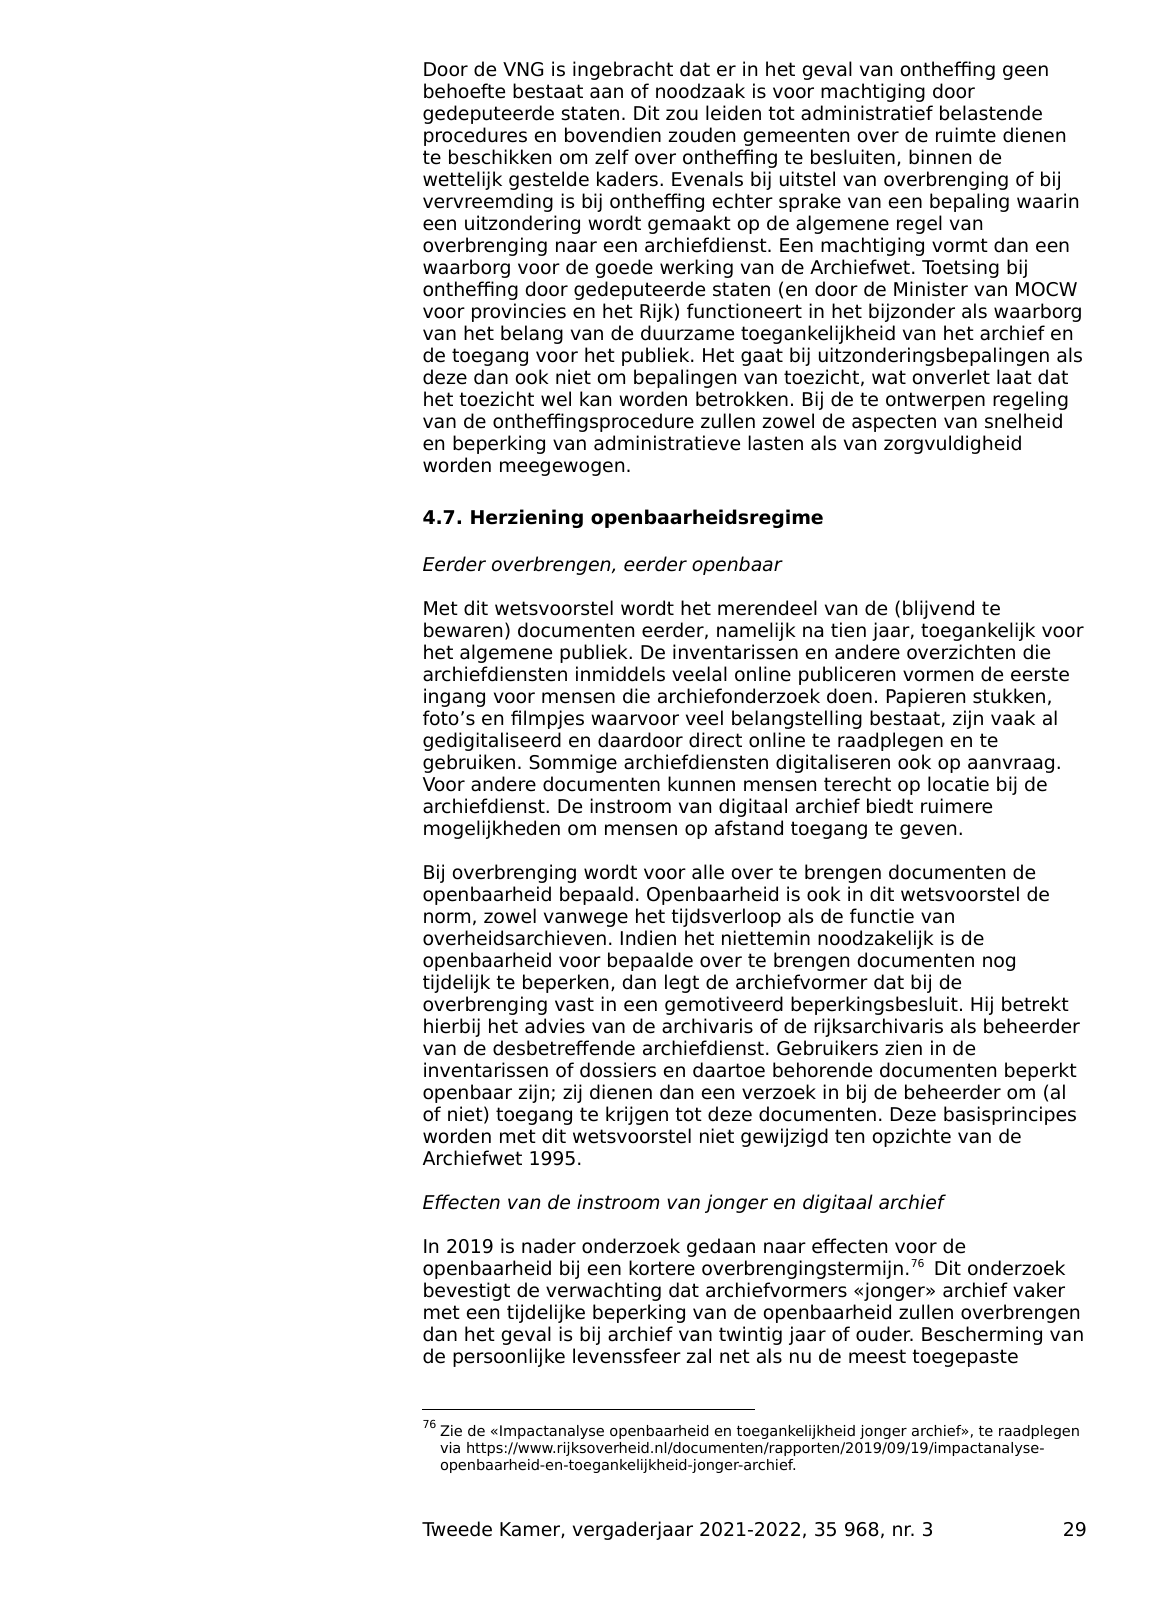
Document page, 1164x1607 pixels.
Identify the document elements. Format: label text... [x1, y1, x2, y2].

text Met dit wetsvoorstel wordt het merendeel van de (blijvend te bewaren) documenten eerder, namelijk na tien jaar, toegankelijk voor het algemene publiek. De inventarissen en andere overzichten die archiefdiensten inmiddels veelal online publiceren vormen de eerste ingang voor mensen die archiefonderzoek doen. Papieren stukken, foto’s en filmpjes waarvoor veel belangstelling bestaat, zijn vaak al gedigitaliseerd en daardoor direct online te raadplegen en te gebruiken. Sommige archiefdiensten digitaliseren ook op aanvraag. Voor andere documenten kunnen mensen terecht op locatie bij de archiefdienst. De instroom van digitaal archief biedt ruimere mogelijkheden om mensen op afstand toegang te geven. [422, 598, 1087, 839]
text Door de VNG is ingebracht dat er in het geval van ontheffing geen behoefte bestaat aan of noodzaak is voor machtiging door gedeputeerde staten. Dit zou leiden tot administratief belastende procedures en bovendien zouden gemeenten over de ruimte dienen te beschikken om zelf over ontheffing te besluiten, binnen de wettelijk gestelde kaders. Evenals bij uitstel van overbrenging of bij vervreemding is bij ontheffing echter sprake van een bepaling waarin een uitzondering wordt gemaakt op de algemene regel van overbrenging naar een archiefdienst. Een machtiging vormt dan een waarborg voor de goede werking van de Archiefwet. Toetsing bij ontheffing door gedeputeerde staten (en door de Minister van MOCW voor provincies en het Rijk) functioneert in het bijzonder als waarborg van het belang van de duurzame toegankelijkheid van het archief en de toegang voor het publiek. Het gaat bij uitzonderingsbepalingen als deze dan ook niet om bepalingen van toezicht, wat onverlet laat dat het toezicht wel kan worden betrokken. Bij de te ontwerpen regeling van de ontheffingsprocedure zullen zowel de aspecten van snelheid en beperking van administratieve lasten als van zorgvuldigheid worden meegewogen. [422, 59, 1087, 477]
subtitle 4.7. Herziening openbaarheidsregime [422, 507, 1087, 529]
subtitle Effecten van de instroom van jonger en digitaal archief [422, 1192, 1087, 1214]
text In 2019 is nader onderzoek gedaan naar effecten voor de openbaarheid bij een kortere overbrengingstermijn. Dit onderzoek bevestigt de verwachting dat archiefvormers «jonger» archief vaker met een tijdelijke beperking van de openbaarheid zullen overbrengen dan het geval is bij archief van twintig jaar of ouder. Bescherming van de persoonlijke levenssfeer zal net als nu de meest toegepaste [422, 1236, 1087, 1368]
text Zie de «Impactanalyse openbaarheid en toegankelijkheid jonger archief», te raadplegen via https://www.rijksoverheid.nl/documenten/rapporten/2019/09/19/impactanalyse-openbaarheid-en-toegankelijkheid-jonger-archief. [422, 1418, 1087, 1474]
text Bij overbrenging wordt voor alle over te brengen documenten de openbaarheid bepaald. Openbaarheid is ook in dit wetsvoorstel de norm, zowel vanwege het tijdsverloop als de functie van overheidsarchieven. Indien het niettemin noodzakelijk is de openbaarheid voor bepaalde over te brengen documenten nog tijdelijk te beperken, dan legt de archiefvormer dat bij de overbrenging vast in een gemotiveerd beperkingsbesluit. Hij betrekt hierbij het advies van de archivaris of de rijksarchivaris als beheerder van de desbetreffende archiefdienst. Gebruikers zien in de inventarissen of dossiers en daartoe behorende documenten beperkt openbaar zijn; zij dienen dan een verzoek in bij de beheerder om (al of niet) toegang te krijgen tot deze documenten. Deze basisprincipes worden met dit wetsvoorstel niet gewijzigd ten opzichte van de Archiefwet 1995. [422, 862, 1087, 1169]
subtitle Eerder overbrengen, eerder openbaar [422, 554, 1087, 576]
